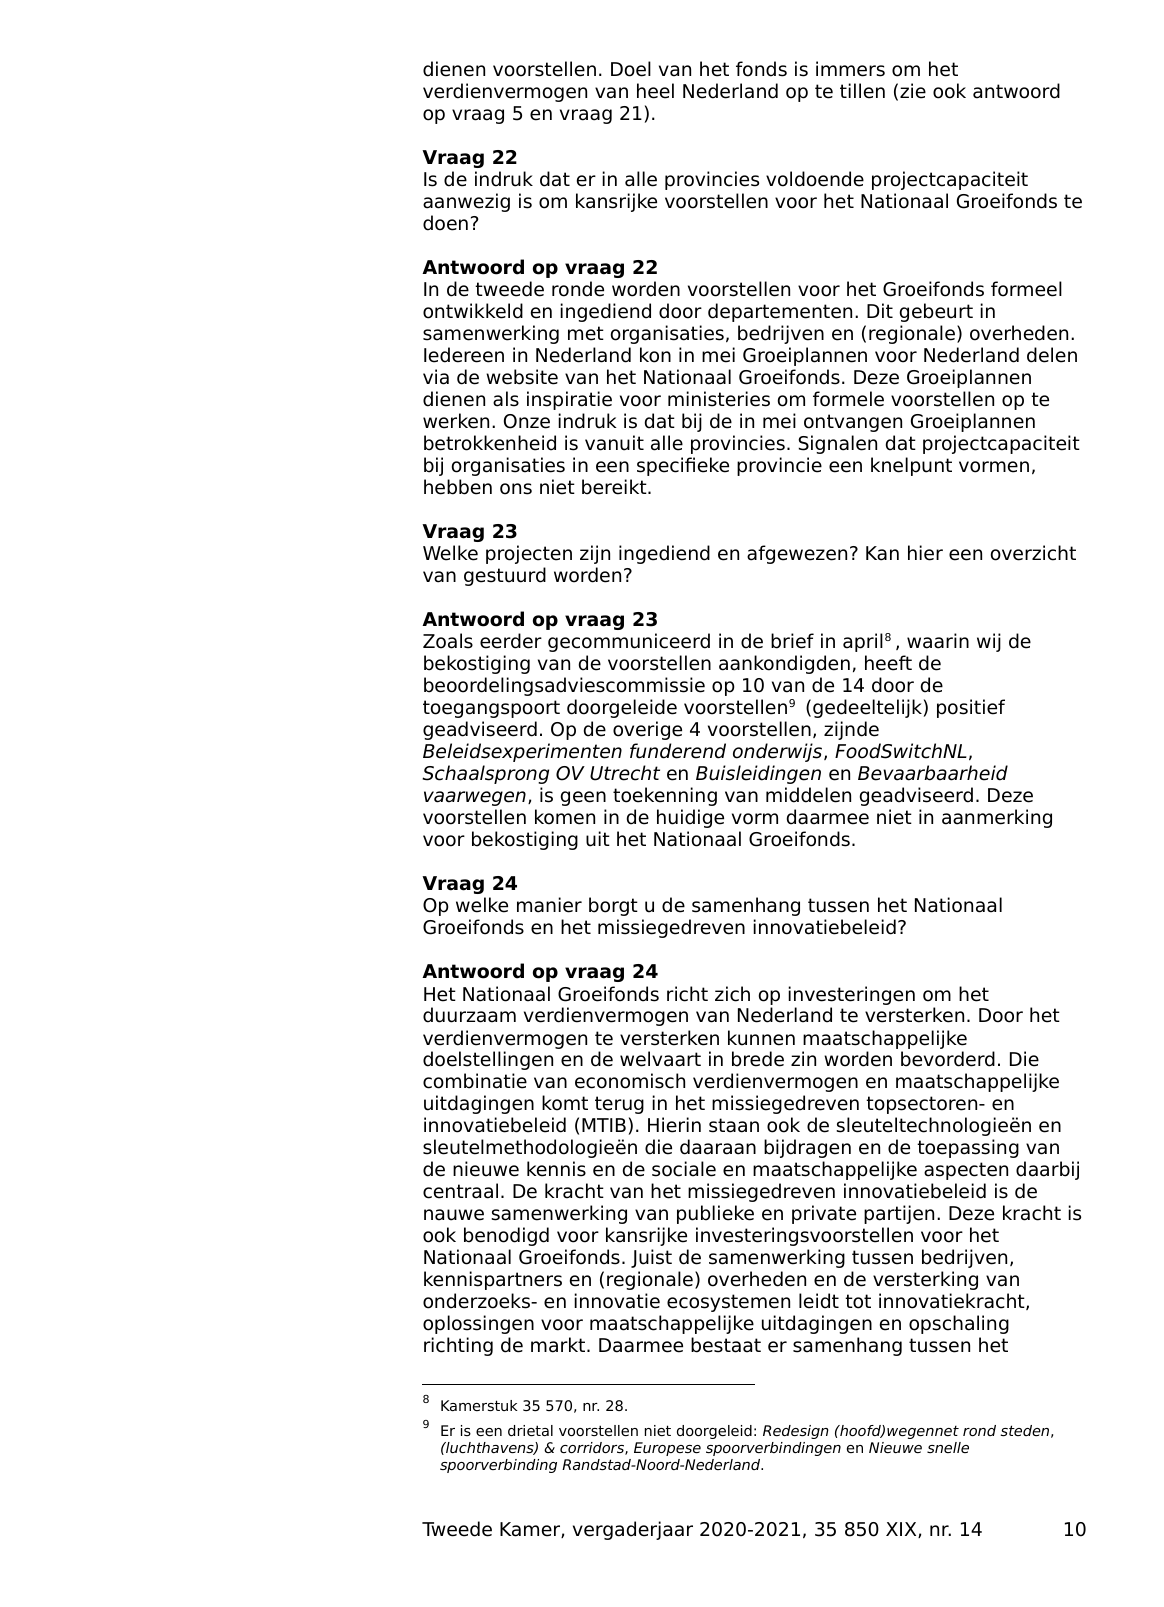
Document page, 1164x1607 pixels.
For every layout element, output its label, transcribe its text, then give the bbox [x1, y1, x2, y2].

text dienen voorstellen. Doel van het fonds is immers om het verdienvermogen van heel Nederland op te tillen (zie ook antwoord op vraag 5 en vraag 21). [422, 59, 1087, 125]
text Het Nationaal Groeifonds richt zich op investeringen om het duurzaam verdienvermogen van Nederland te versterken. Door het verdienvermogen te versterken kunnen maatschappelijke doelstellingen en de welvaart in brede zin worden bevorderd. Die combinatie van economisch verdienvermogen en maatschappelijke uitdagingen komt terug in het missiegedreven topsectoren- en innovatiebeleid (MTIB). Hierin staan ook de sleuteltechnologieën en sleutelmethodologieën die daaraan bijdragen en de toepassing van de nieuwe kennis en de sociale en maatschappelijke aspecten daarbij centraal. De kracht van het missiegedreven innovatiebeleid is de nauwe samenwerking van publieke en private partijen. Deze kracht is ook benodigd voor kansrijke investeringsvoorstellen voor het Nationaal Groeifonds. Juist de samenwerking tussen bedrijven, kennispartners en (regionale) overheden en de versterking van onderzoeks- en innovatie ecosystemen leidt tot innovatiekracht, oplossingen voor maatschappelijke uitdagingen en opschaling richting de markt. Daarmee bestaat er samenhang tussen het [422, 983, 1087, 1357]
text Er is een drietal voorstellen niet doorgeleid: Redesign (hoofd)wegennet rond steden, (luchthavens) & corridors, Europese spoorverbindingen en Nieuwe snelle spoorverbinding Randstad-Noord-Nederland. [422, 1418, 1087, 1474]
subtitle Vraag 24 [422, 873, 1087, 895]
text Zoals eerder gecommuniceerd in de brief in april, waarin wij de bekostiging van de voorstellen aankondigden, heeft de beoordelingsadviescommissie op 10 van de 14 door de toegangspoort doorgeleide voorstellen (gedeeltelijk) positief geadviseerd. Op de overige 4 voorstellen, zijnde Beleidsexperimenten funderend onderwijs, FoodSwitchNL, Schaalsprong OV Utrecht en Buisleidingen en Bevaarbaarheid vaarwegen, is geen toekenning van middelen geadviseerd. Deze voorstellen komen in de huidige vorm daarmee niet in aanmerking voor bekostiging uit het Nationaal Groeifonds. [422, 631, 1087, 851]
subtitle Vraag 23 [422, 521, 1087, 543]
subtitle Antwoord op vraag 23 [422, 609, 1087, 631]
subtitle Vraag 22 [422, 147, 1087, 169]
text Op welke manier borgt u de samenhang tussen het Nationaal Groeifonds en het missiegedreven innovatiebeleid? [422, 895, 1087, 939]
text Welke projecten zijn ingediend en afgewezen? Kan hier een overzicht van gestuurd worden? [422, 543, 1087, 587]
subtitle Antwoord op vraag 22 [422, 257, 1087, 279]
text Kamerstuk 35 570, nr. 28. [422, 1393, 1087, 1416]
subtitle Antwoord op vraag 24 [422, 961, 1087, 983]
text In de tweede ronde worden voorstellen voor het Groeifonds formeel ontwikkeld en ingediend door departementen. Dit gebeurt in samenwerking met organisaties, bedrijven en (regionale) overheden. Iedereen in Nederland kon in mei Groeiplannen voor Nederland delen via de website van het Nationaal Groeifonds. Deze Groeiplannen dienen als inspiratie voor ministeries om formele voorstellen op te werken. Onze indruk is dat bij de in mei ontvangen Groeiplannen betrokkenheid is vanuit alle provincies. Signalen dat projectcapaciteit bij organisaties in een specifieke provincie een knelpunt vormen, hebben ons niet bereikt. [422, 279, 1087, 499]
text Is de indruk dat er in alle provincies voldoende projectcapaciteit aanwezig is om kansrijke voorstellen voor het Nationaal Groeifonds te doen? [422, 169, 1087, 235]
